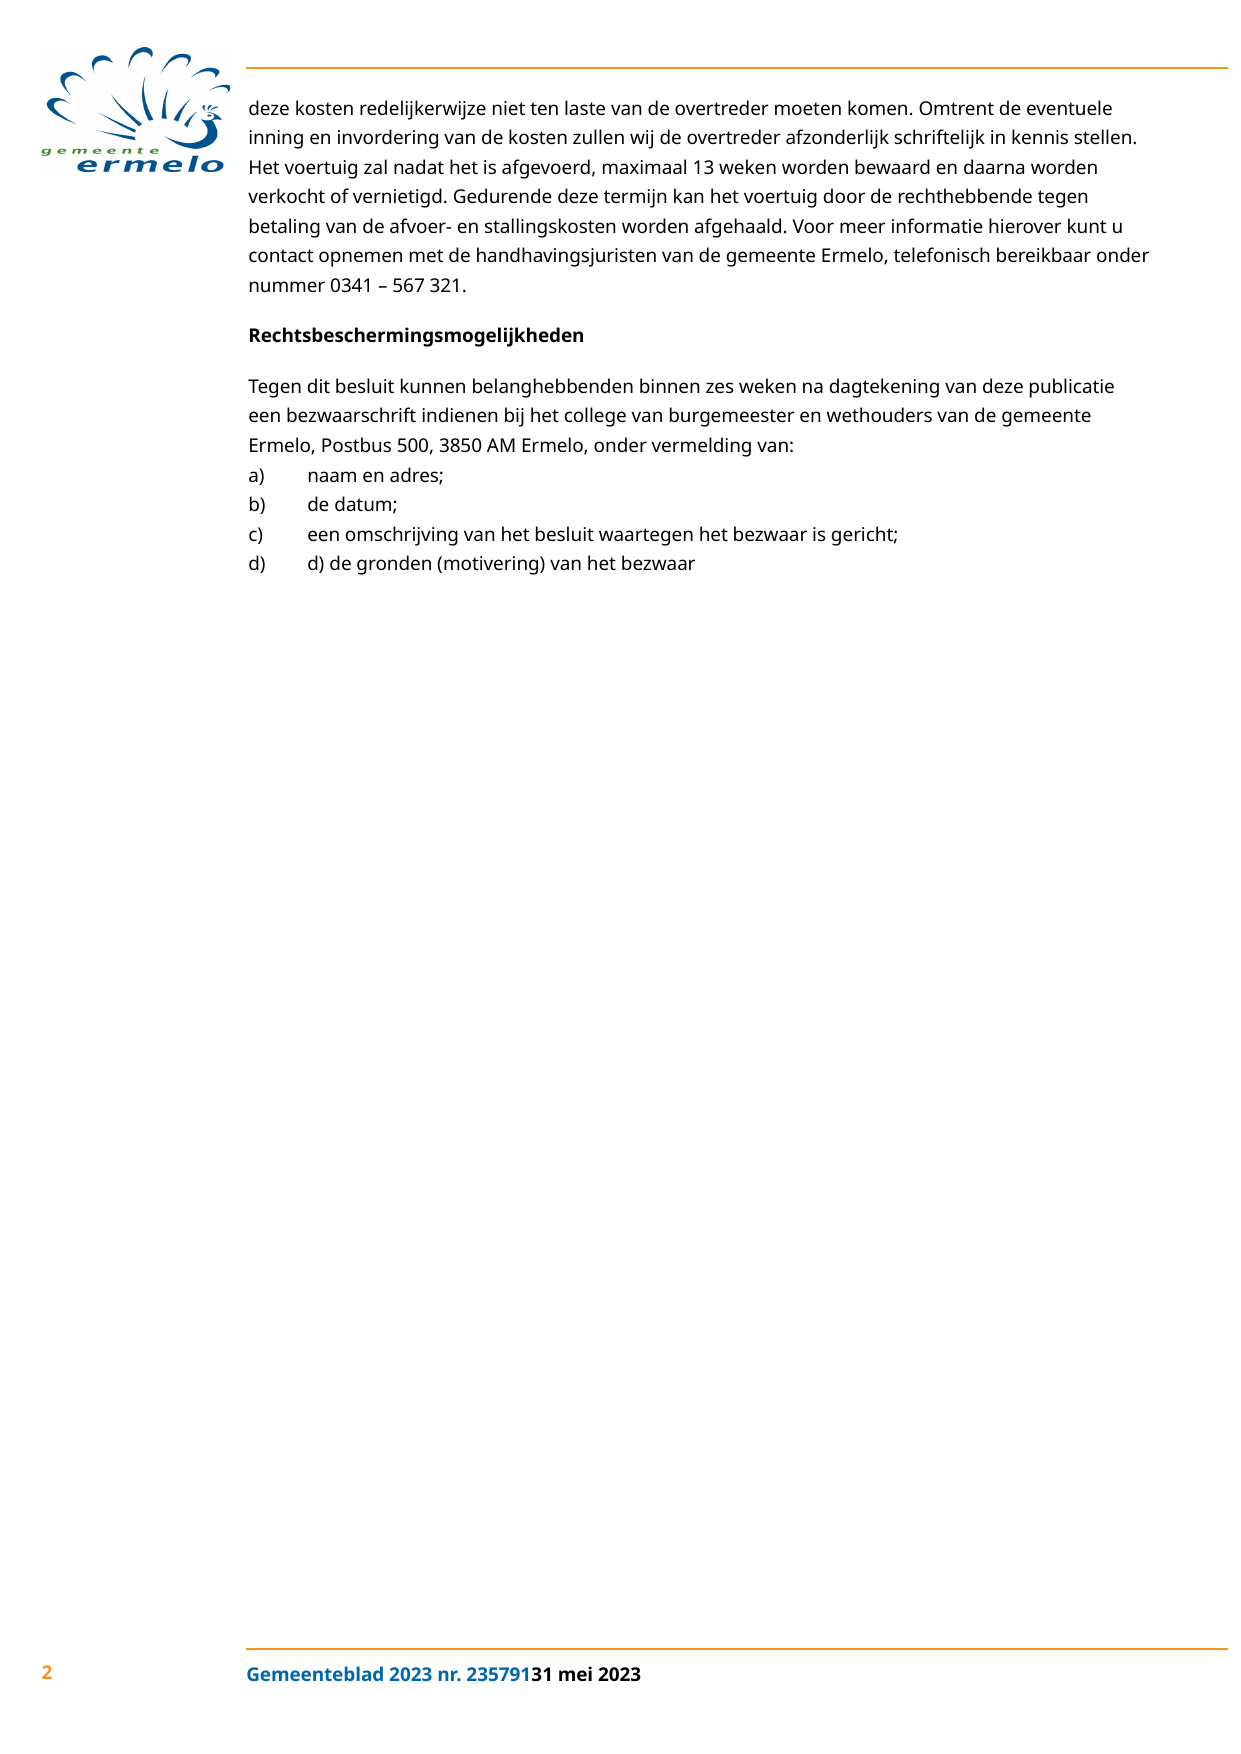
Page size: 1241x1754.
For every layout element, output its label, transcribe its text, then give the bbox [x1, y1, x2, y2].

list naam en adres; [248, 462, 1152, 488]
picture [41, 47, 231, 172]
list de datum; [248, 491, 1152, 517]
text deze kosten redelijkerwijze niet ten laste van de overtreder moeten komen. Omtrent de eventuele inning en invordering van de kosten zullen wij de overtreder afzonderlijk schriftelijk in kennis stellen. Het voertuig zal nadat het is afgevoerd, maximaal 13 weken worden bewaard en daarna worden verkocht of vernietigd. Gedurende deze termijn kan het voertuig door de rechthebbende tegen betaling van de afvoer- en stallingskosten worden afgehaald. Voor meer informatie hierover kunt u contact opnemen met de handhavingsjuristen van de gemeente Ermelo, telefonisch bereikbaar onder nummer 0341 – 567 321. [248, 95, 1152, 298]
list een omschrijving van het besluit waartegen het bezwaar is gericht; [248, 521, 1152, 547]
text Tegen dit besluit kunnen belanghebbenden binnen zes weken na dagtekening van deze publicatie een bezwaarschrift indienen bij het college van burgemeester en wethouders van de gemeente Ermelo, Postbus 500, 3850 AM Ermelo, onder vermelding van: [248, 373, 1152, 458]
list d) de gronden (motivering) van het bezwaar [248, 551, 1152, 576]
text Rechtsbeschermingsmogelijkheden [248, 323, 1152, 348]
